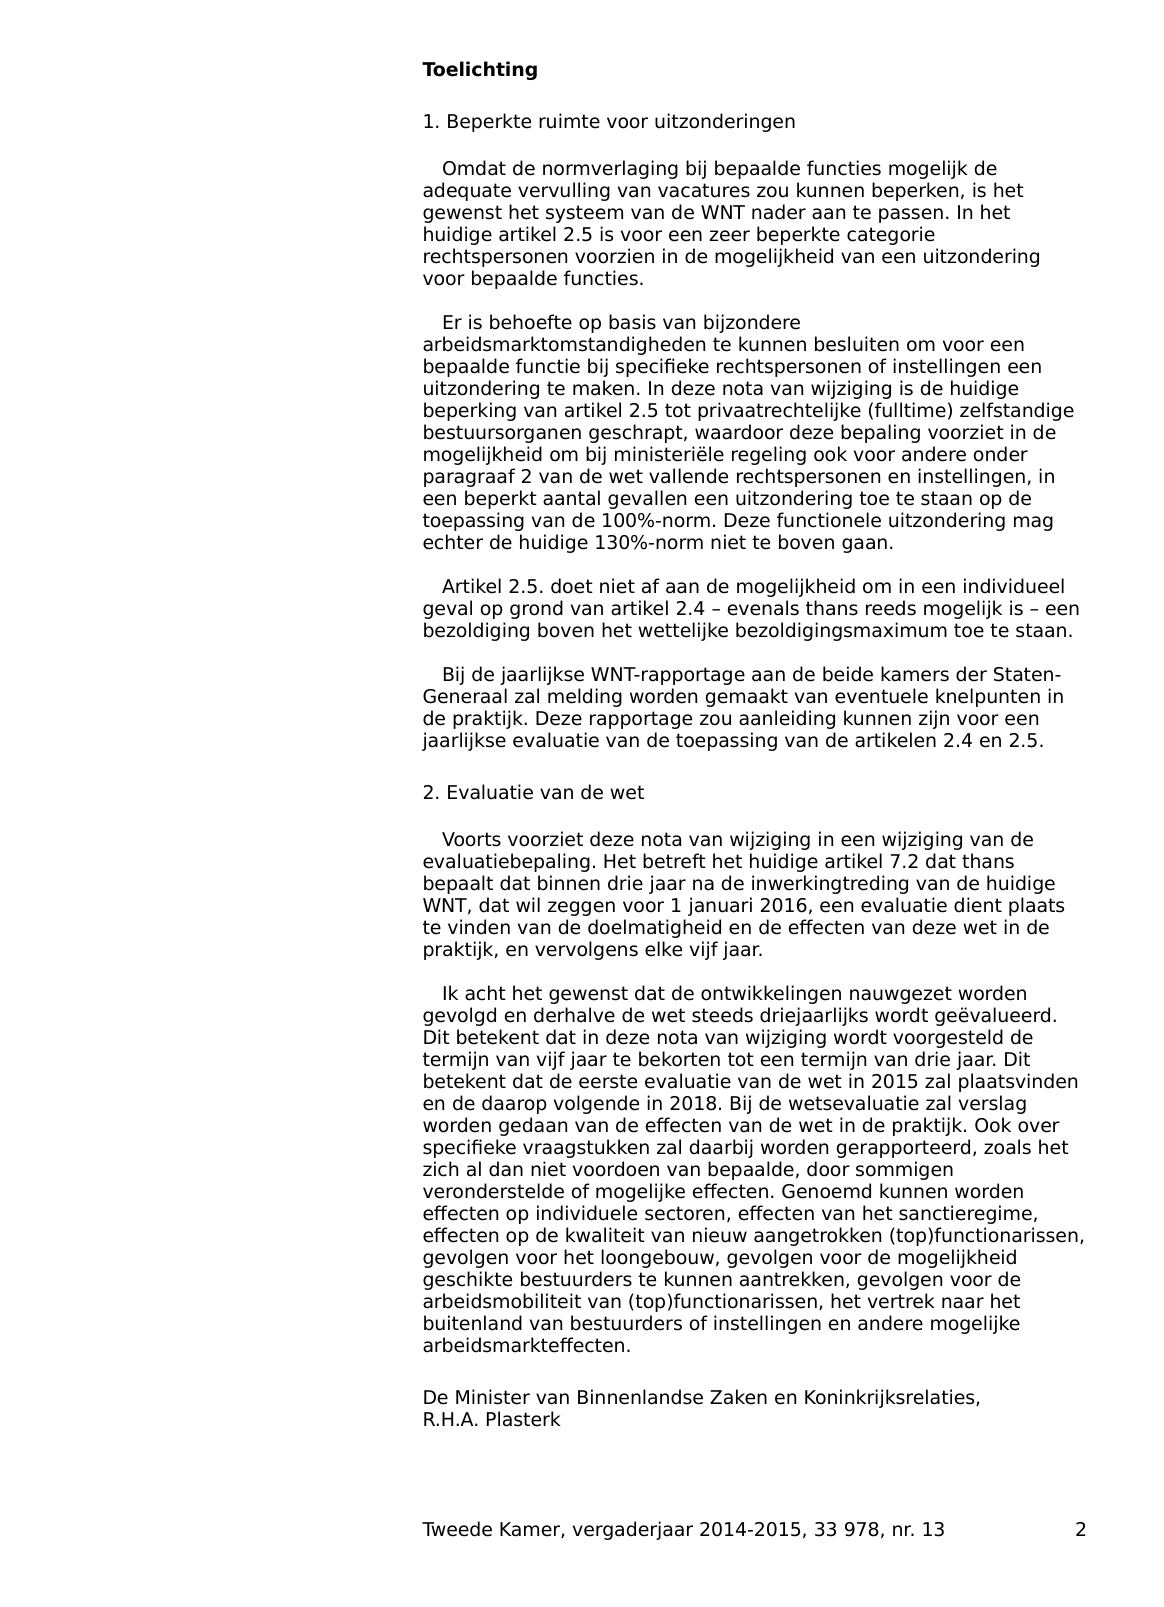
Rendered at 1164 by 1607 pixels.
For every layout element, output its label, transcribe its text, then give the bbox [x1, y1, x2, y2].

subtitle 1. Beperkte ruimte voor uitzonderingen [422, 111, 1087, 133]
text Omdat de normverlaging bij bepaalde functies mogelijk de adequate vervulling van vacatures zou kunnen beperken, is het gewenst het systeem van de WNT nader aan te passen. In het huidige artikel 2.5 is voor een zeer beperkte categorie rechtspersonen voorzien in de mogelijkheid van een uitzondering voor bepaalde functies. [422, 158, 1087, 290]
text Voorts voorziet deze nota van wijziging in een wijziging van de evaluatiebepaling. Het betreft het huidige artikel 7.2 dat thans bepaalt dat binnen drie jaar na de inwerkingtreding van de huidige WNT, dat wil zeggen voor 1 januari 2016, een evaluatie dient plaats te vinden van de doelmatigheid en de effecten van deze wet in de praktijk, en vervolgens elke vijf jaar. [422, 829, 1087, 961]
subtitle Toelichting [422, 59, 1087, 81]
text Bij de jaarlijkse WNT-rapportage aan de beide kamers der Staten-Generaal zal melding worden gemaakt van eventuele knelpunten in de praktijk. Deze rapportage zou aanleiding kunnen zijn voor een jaarlijkse evaluatie van de toepassing van de artikelen 2.4 en 2.5. [422, 664, 1087, 752]
text Er is behoefte op basis van bijzondere arbeidsmarktomstandigheden te kunnen besluiten om voor een bepaalde functie bij specifieke rechtspersonen of instellingen een uitzondering te maken. In deze nota van wijziging is de huidige beperking van artikel 2.5 tot privaatrechtelijke (fulltime) zelfstandige bestuursorganen geschrapt, waardoor deze bepaling voorziet in de mogelijkheid om bij ministeriële regeling ook voor andere onder paragraaf 2 van de wet vallende rechtspersonen en instellingen, in een beperkt aantal gevallen een uitzondering toe te staan op de toepassing van de 100%-norm. Deze functionele uitzondering mag echter de huidige 130%-norm niet te boven gaan. [422, 312, 1087, 554]
text Ik acht het gewenst dat de ontwikkelingen nauwgezet worden gevolgd en derhalve de wet steeds driejaarlijks wordt geëvalueerd. Dit betekent dat in deze nota van wijziging wordt voorgesteld de termijn van vijf jaar te bekorten tot een termijn van drie jaar. Dit betekent dat de eerste evaluatie van de wet in 2015 zal plaatsvinden en de daarop volgende in 2018. Bij de wetsevaluatie zal verslag worden gedaan van de effecten van de wet in de praktijk. Ook over specifieke vraagstukken zal daarbij worden gerapporteerd, zoals het zich al dan niet voordoen van bepaalde, door sommigen veronderstelde of mogelijke effecten. Genoemd kunnen worden effecten op individuele sectoren, effecten van het sanctieregime, effecten op de kwaliteit van nieuw aangetrokken (top)functionarissen, gevolgen voor het loongebouw, gevolgen voor de mogelijkheid geschikte bestuurders te kunnen aantrekken, gevolgen voor de arbeidsmobiliteit van (top)functionarissen, het vertrek naar het buitenland van bestuurders of instellingen en andere mogelijke arbeidsmarkteffecten. [422, 983, 1087, 1357]
text Artikel 2.5. doet niet af aan de mogelijkheid om in een individueel geval op grond van artikel 2.4 – evenals thans reeds mogelijk is – een bezoldiging boven het wettelijke bezoldigingsmaximum toe te staan. [422, 576, 1087, 642]
text De Minister van Binnenlandse Zaken en Koninkrijksrelaties, R.H.A. Plasterk [422, 1387, 1087, 1431]
subtitle 2. Evaluatie van de wet [422, 782, 1087, 804]
